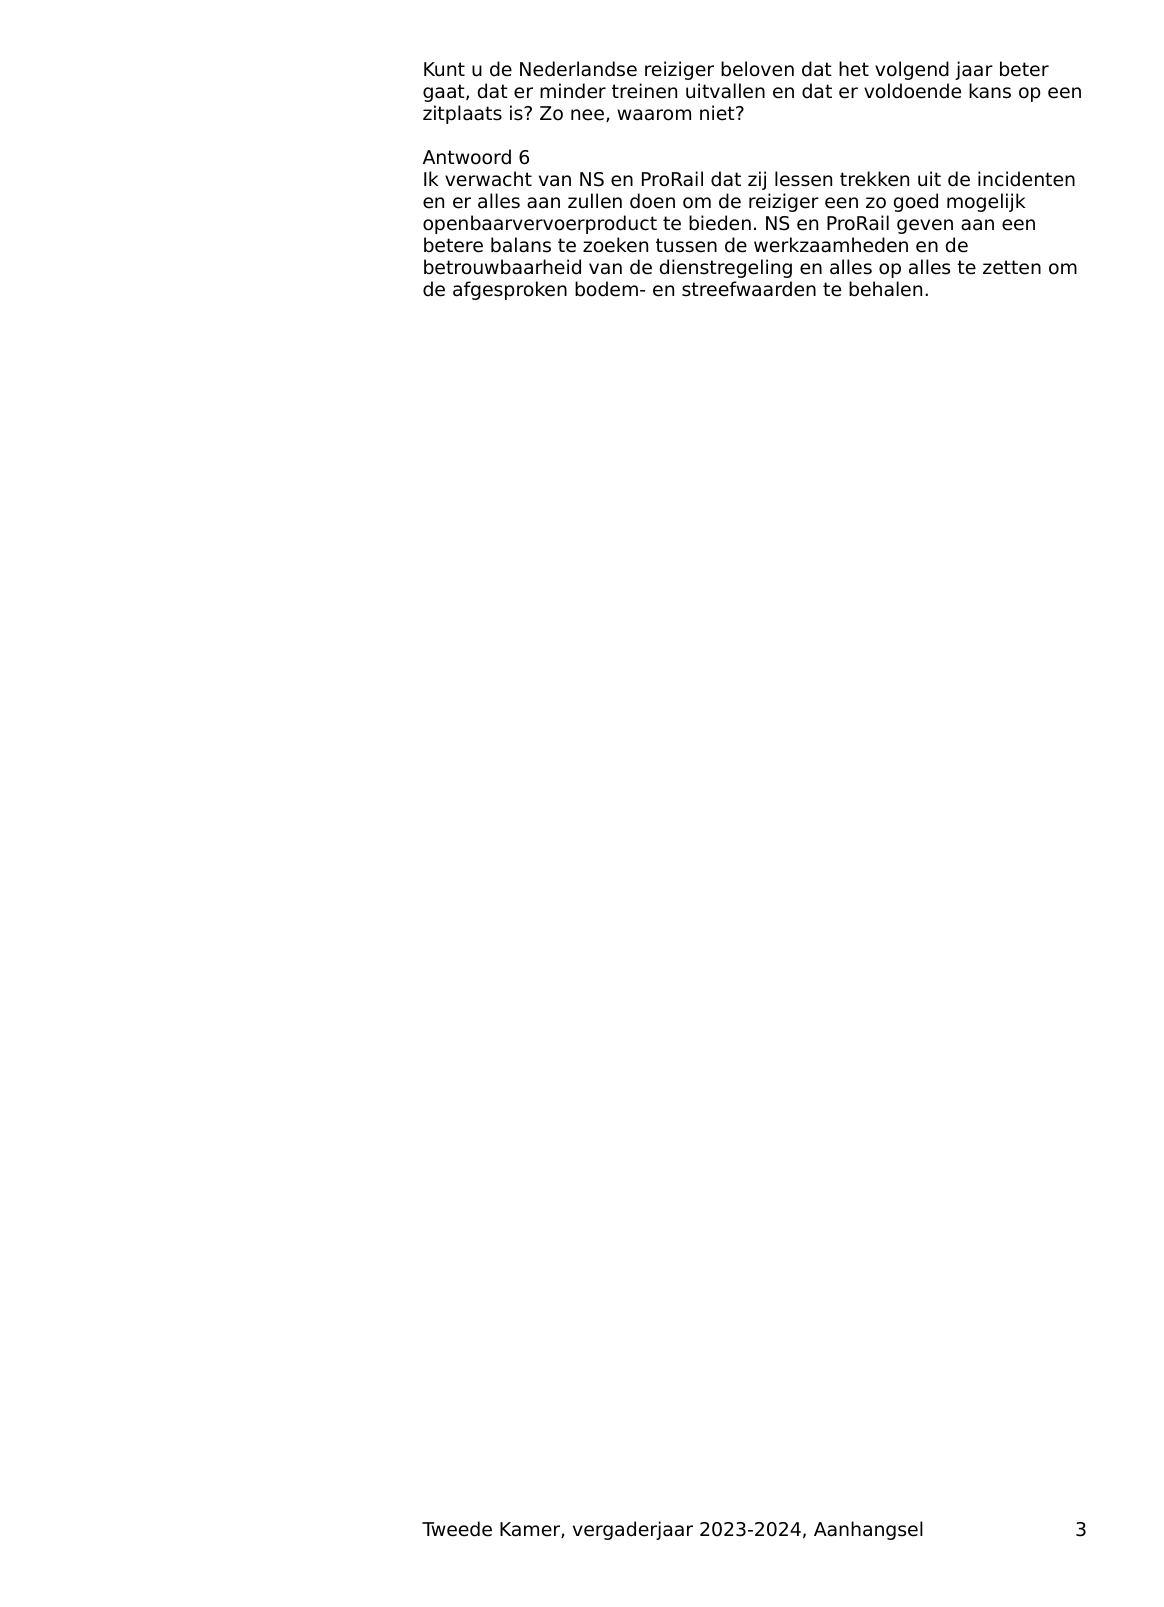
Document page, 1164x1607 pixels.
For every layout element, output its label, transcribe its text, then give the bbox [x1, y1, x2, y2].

text Ik verwacht van NS en ProRail dat zij lessen trekken uit de incidenten en er alles aan zullen doen om de reiziger een zo goed mogelijk openbaarvervoerproduct te bieden. NS en ProRail geven aan een betere balans te zoeken tussen de werkzaamheden en de betrouwbaarheid van de dienstregeling en alles op alles te zetten om de afgesproken bodem- en streefwaarden te behalen. [422, 169, 1087, 301]
text Kunt u de Nederlandse reiziger beloven dat het volgend jaar beter gaat, dat er minder treinen uitvallen en dat er voldoende kans op een zitplaats is? Zo nee, waarom niet? [422, 59, 1087, 125]
text Antwoord 6 [422, 147, 1087, 169]
